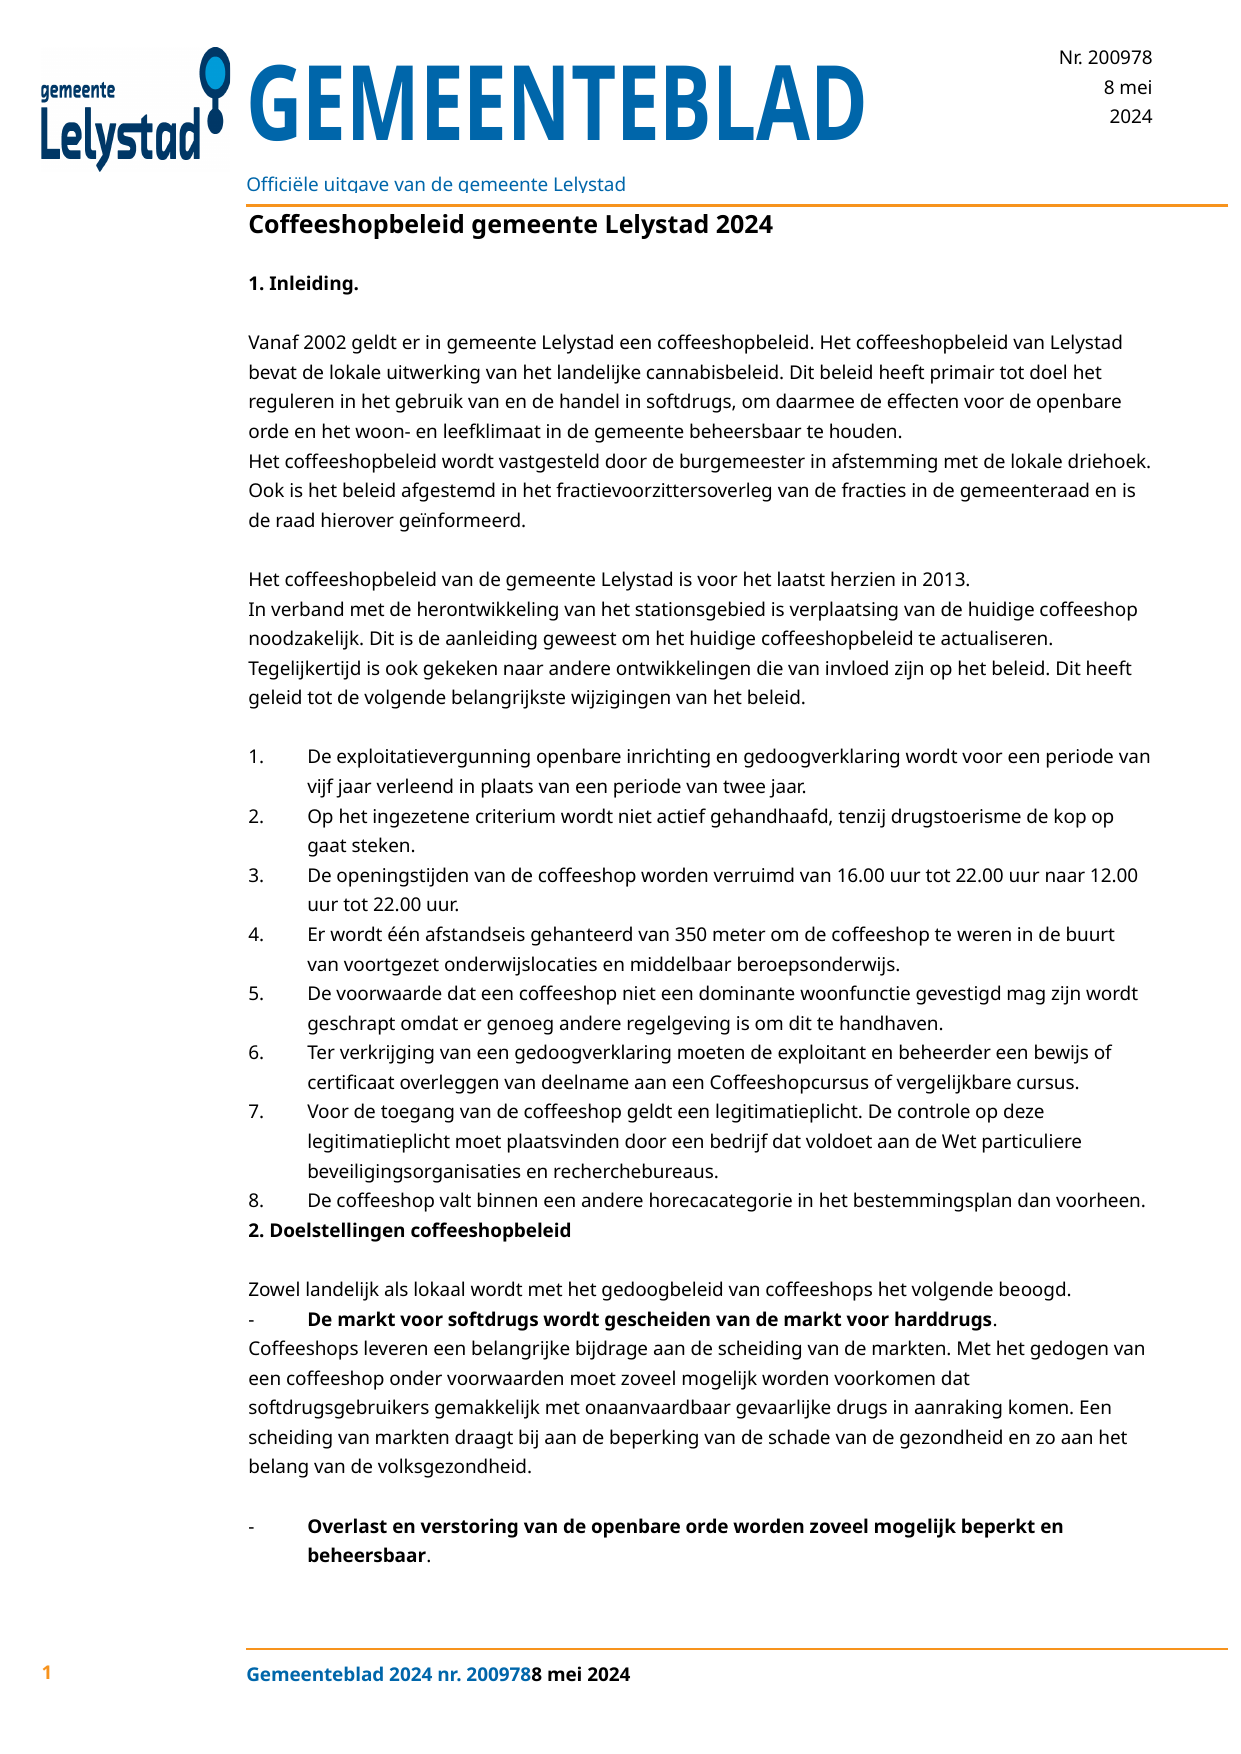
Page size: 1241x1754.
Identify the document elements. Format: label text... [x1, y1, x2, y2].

list De markt voor softdrugs wordt gescheiden van de markt voor harddrugs. [248, 1306, 1152, 1331]
text 2. Doelstellingen coffeeshopbeleid [248, 1217, 1152, 1243]
list De coffeeshop valt binnen een andere horecacategorie in het bestemmingsplan dan voorheen. [248, 1187, 1152, 1213]
list Er wordt één afstandseis gehanteerd van 350 meter om de coffeeshop te weren in de buurt van voortgezet onderwijslocaties en middelbaar beroepsonderwijs. [248, 921, 1152, 976]
text Het coffeeshopbeleid wordt vastgesteld door de burgemeester in afstemming met de lokale driehoek. Ook is het beleid afgestemd in het fractievoorzittersoverleg van de fracties in de gemeenteraad en is de raad hierover geïnformeerd. [248, 448, 1152, 533]
text Coffeeshopbeleid gemeente Lelystad 2024 [248, 207, 1152, 241]
list Op het ingezetene criterium wordt niet actief gehandhaafd, tenzij drugstoerisme de kop op gaat steken. [248, 803, 1152, 858]
list Ter verkrijging van een gedoogverklaring moeten de exploitant en beheerder een bewijs of certificaat overleggen van deelname aan een Coffeeshopcursus of vergelijkbare cursus. [248, 1039, 1152, 1095]
text Het coffeeshopbeleid van de gemeente Lelystad is voor het laatst herzien in 2013. [248, 566, 1152, 592]
picture [41, 47, 231, 172]
text Vanaf 2002 geldt er in gemeente Lelystad een coffeeshopbeleid. Het coffeeshopbeleid van Lelystad bevat de lokale uitwerking van het landelijke cannabisbeleid. Dit beleid heeft primair tot doel het reguleren in het gebruik van en de handel in softdrugs, om daarmee de effecten voor de openbare orde en het woon- en leefklimaat in de gemeente beheersbaar te houden. [248, 329, 1152, 444]
list De exploitatievergunning openbare inrichting en gedoogverklaring wordt voor een periode van vijf jaar verleend in plaats van een periode van twee jaar. [248, 744, 1152, 799]
list De openingstijden van de coffeeshop worden verruimd van 16.00 uur tot 22.00 uur naar 12.00 uur tot 22.00 uur. [248, 862, 1152, 917]
text 1. Inleiding. [248, 270, 1152, 296]
list Voor de toegang van de coffeeshop geldt een legitimatieplicht. De controle op deze legitimatieplicht moet plaatsvinden door een bedrijf dat voldoet aan de Wet particuliere beveiligingsorganisaties en recherchebureaus. [248, 1099, 1152, 1183]
list De voorwaarde dat een coffeeshop niet een dominante woonfunctie gevestigd mag zijn wordt geschrapt omdat er genoeg andere regelgeving is om dit te handhaven. [248, 980, 1152, 1036]
text In verband met de herontwikkeling van het stationsgebied is verplaatsing van de huidige coffeeshop noodzakelijk. Dit is de aanleiding geweest om het huidige coffeeshopbeleid te actualiseren. Tegelijkertijd is ook gekeken naar andere ontwikkelingen die van invloed zijn op het beleid. Dit heeft geleid tot de volgende belangrijkste wijzigingen van het beleid. [248, 596, 1152, 710]
text Coffeeshops leveren een belangrijke bijdrage aan de scheiding van de markten. Met het gedogen van een coffeeshop onder voorwaarden moet zoveel mogelijk worden voorkomen dat softdrugsgebruikers gemakkelijk met onaanvaardbaar gevaarlijke drugs in aanraking komen. Een scheiding van markten draagt bij aan de beperking van de schade van de gezondheid en zo aan het belang van de volksgezondheid. [248, 1335, 1152, 1479]
text Zowel landelijk als lokaal wordt met het gedoogbeleid van coffeeshops het volgende beoogd. [248, 1276, 1152, 1302]
list Overlast en verstoring van de openbare orde worden zoveel mogelijk beperkt en beheersbaar. [248, 1513, 1152, 1568]
